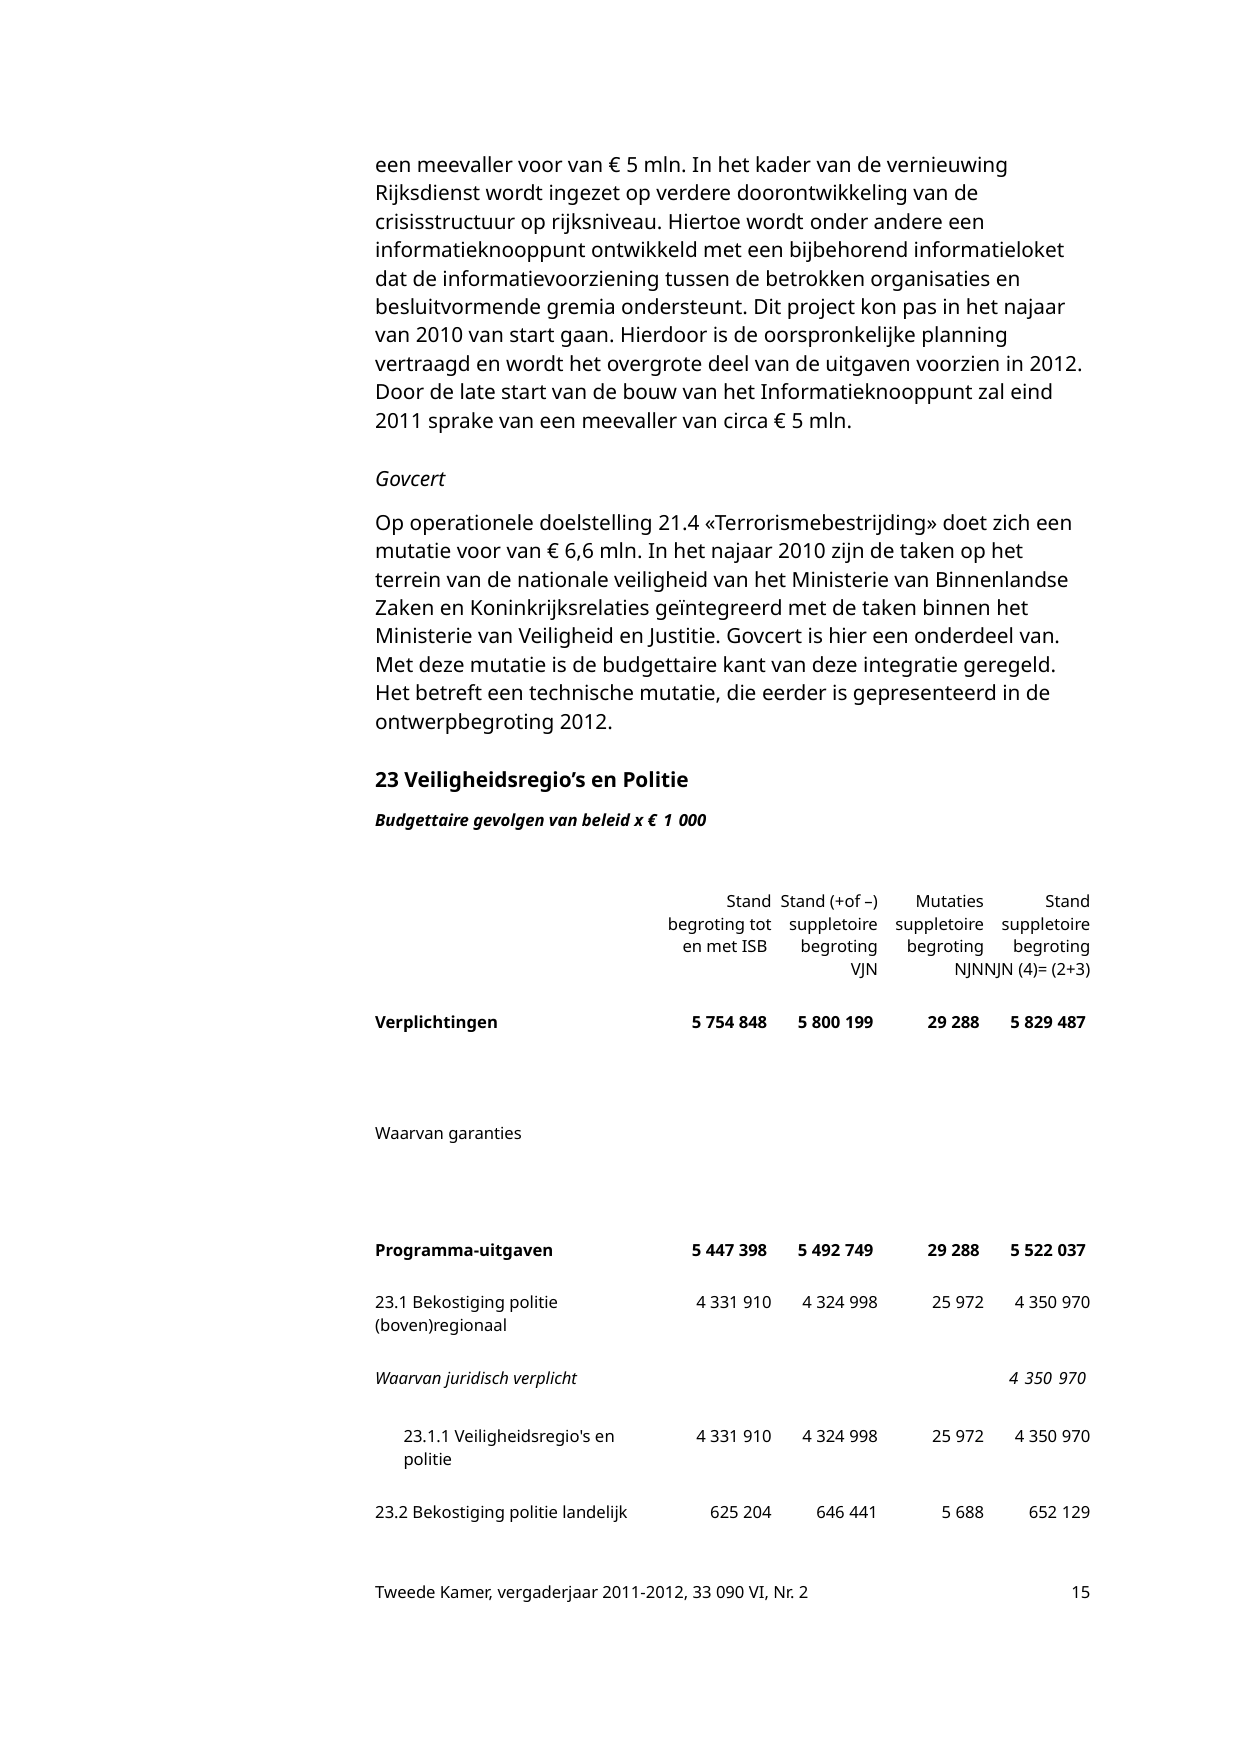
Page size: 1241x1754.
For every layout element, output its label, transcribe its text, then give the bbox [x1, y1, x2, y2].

table_cell 5 754 848 [665, 1010, 771, 1063]
table_cell [665, 1180, 771, 1238]
table_cell Waarvan juridisch verplicht [375, 1366, 665, 1425]
table_cell [878, 1366, 984, 1425]
table_header [403, 889, 665, 1010]
table_cell Waarvan garanties [375, 1121, 665, 1180]
table_cell [403, 1063, 665, 1121]
table_cell [375, 1063, 403, 1121]
table_cell [878, 1063, 984, 1121]
table_cell [771, 1180, 878, 1238]
table_header Stand (+of –) suppletoire begroting VJN [771, 889, 878, 1010]
table_cell 23.1.1 Veiligheidsregio's en politie [403, 1425, 665, 1500]
text Op operationele doelstelling 21.4 «Terrorismebestrijding» doet zich een mutatie voor van € 6,6 mln. In het najaar 2010 zijn de taken op het terrein van de nationale veiligheid van het Ministerie van Binnenlandse Zaken en Koninkrijksrelaties geïntegreerd met de taken binnen het Ministerie van Veiligheid en Justitie. Govcert is hier een onderdeel van. Met deze mutatie is de budgettaire kant van deze integratie geregeld. Het betreft een technische mutatie, die eerder is gepresenteerd in de ontwerpbegroting 2012. [375, 508, 1090, 735]
table_cell 23.2 Bekostiging politie landelijk [375, 1500, 665, 1523]
table_cell 5 522 037 [984, 1238, 1090, 1291]
table_cell 652 129 [984, 1500, 1090, 1523]
table_header Mutaties suppletoire begroting NJN [878, 889, 984, 1010]
table_cell 5 800 199 [771, 1010, 878, 1063]
table_header [375, 889, 403, 1010]
text Govcert [375, 464, 1090, 493]
table_cell [665, 1121, 771, 1180]
table_header Stand suppletoire begroting NJN (4)= (2+3) [984, 889, 1090, 1010]
table_cell 5 688 [878, 1500, 984, 1523]
table_cell [878, 1180, 984, 1238]
table_cell 4 324 998 [771, 1291, 878, 1366]
table_cell 4 350 970 [984, 1291, 1090, 1366]
table_cell [771, 1121, 878, 1180]
table_cell 4 331 910 [665, 1425, 771, 1500]
table_cell 646 441 [771, 1500, 878, 1523]
text Budgettaire gevolgen van beleid x € 1 000 [375, 809, 1090, 831]
table_cell [984, 1063, 1090, 1121]
table_cell 25 972 [878, 1291, 984, 1366]
table_cell 625 204 [665, 1500, 771, 1523]
table_header Stand begroting tot en met ISB [665, 889, 771, 1010]
table_cell 5 447 398 [665, 1238, 771, 1291]
table_cell [403, 1180, 665, 1238]
table_cell 23.1 Bekostiging politie (boven)regionaal [375, 1291, 665, 1366]
table_cell [771, 1366, 878, 1425]
table_cell Programma-uitgaven [375, 1238, 665, 1291]
table_cell [665, 1063, 771, 1121]
table_cell 4 324 998 [771, 1425, 878, 1500]
table_cell [984, 1180, 1090, 1238]
table_cell 29 288 [878, 1238, 984, 1291]
table_cell Verplichtingen [375, 1010, 665, 1063]
table_cell 4 350 970 [984, 1425, 1090, 1500]
table_cell [878, 1121, 984, 1180]
table_cell [984, 1121, 1090, 1180]
table_cell 25 972 [878, 1425, 984, 1500]
table_cell [665, 1366, 771, 1425]
table_cell 29 288 [878, 1010, 984, 1063]
table_cell 5 829 487 [984, 1010, 1090, 1063]
text een meevaller voor van € 5 mln. In het kader van de vernieuwing Rijksdienst wordt ingezet op verdere doorontwikkeling van de crisisstructuur op rijksniveau. Hiertoe wordt onder andere een informatieknooppunt ontwikkeld met een bijbehorend informatieloket dat de informatievoorziening tussen de betrokken organisaties en besluitvormende gremia ondersteunt. Dit project kon pas in het najaar van 2010 van start gaan. Hierdoor is de oorspronkelijke planning vertraagd en wordt het overgrote deel van de uitgaven voorzien in 2012. Door de late start van de bouw van het Informatieknooppunt zal eind 2011 sprake van een meevaller van circa € 5 mln. [375, 150, 1090, 434]
table_cell [771, 1063, 878, 1121]
table_cell [375, 1425, 403, 1500]
table_cell 5 492 749 [771, 1238, 878, 1291]
text 23 Veiligheidsregio’s en Politie [375, 765, 1090, 794]
table_cell 4 331 910 [665, 1291, 771, 1366]
table_cell [375, 1180, 403, 1238]
table_cell 4 350 970 [984, 1366, 1090, 1425]
